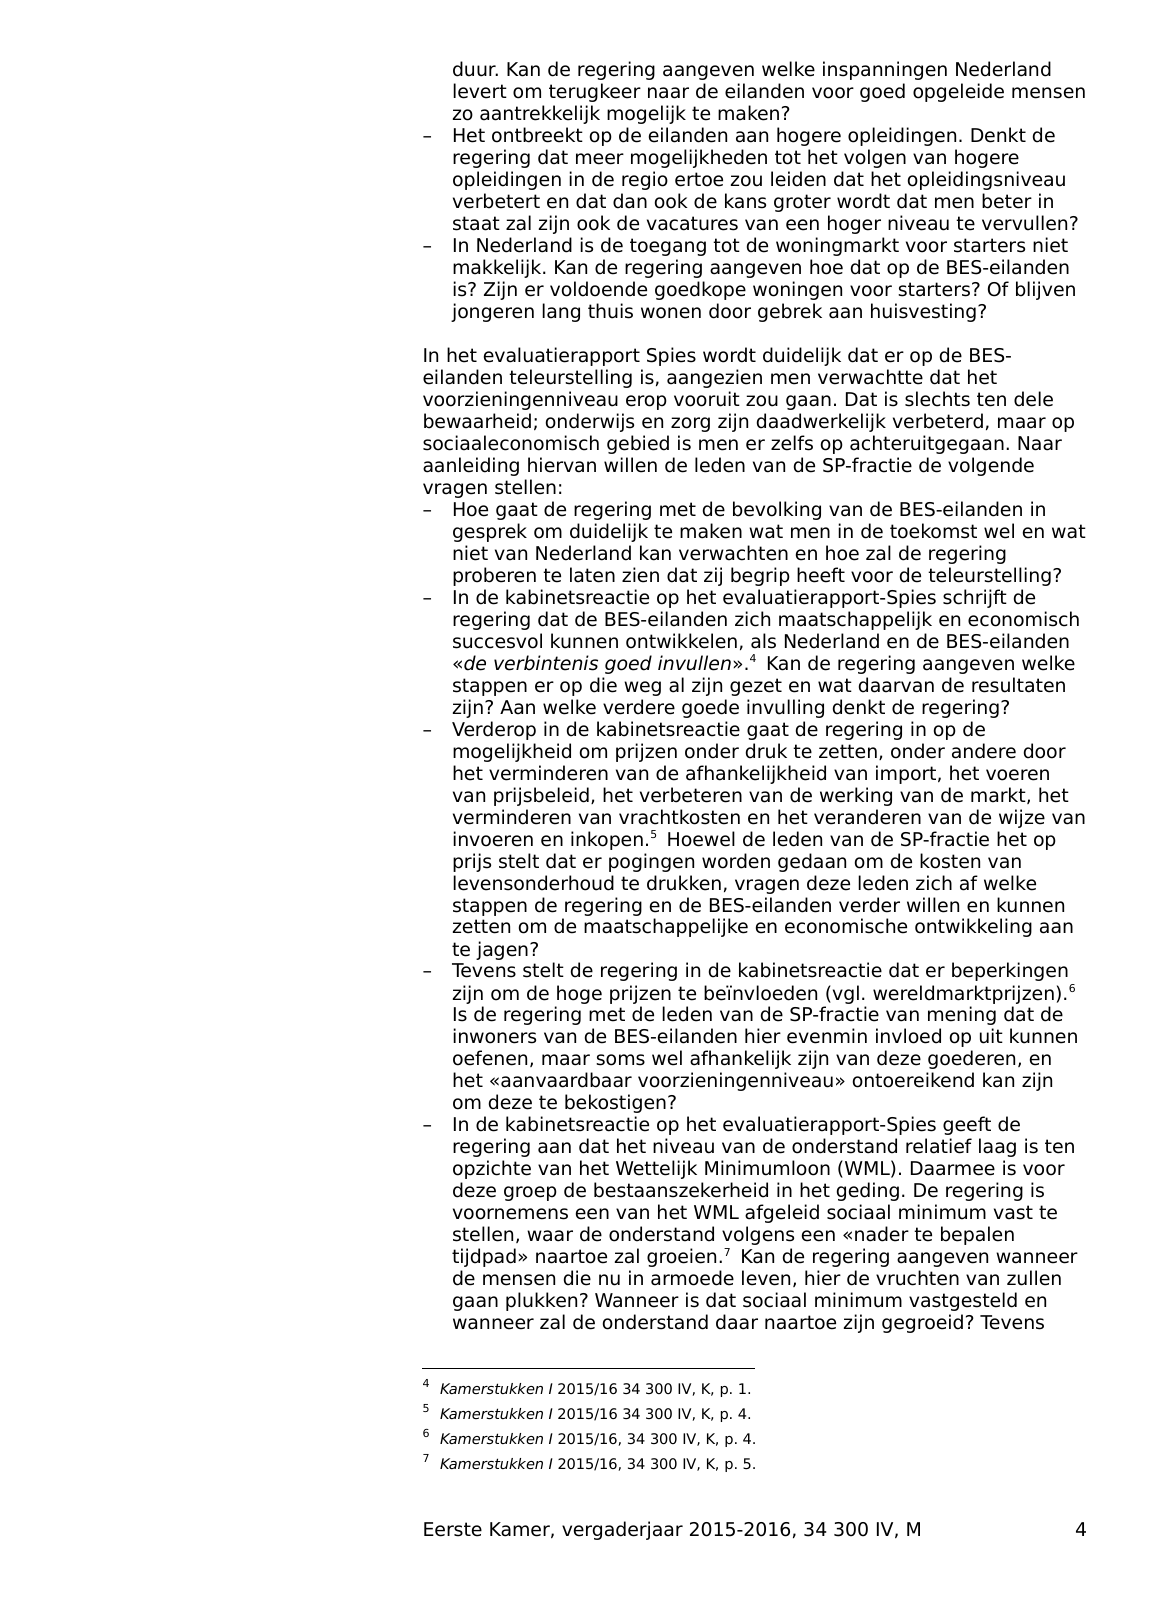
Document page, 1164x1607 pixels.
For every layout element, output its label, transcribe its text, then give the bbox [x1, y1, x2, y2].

text In het evaluatierapport Spies wordt duidelijk dat er op de BES-eilanden teleurstelling is, aangezien men verwachtte dat het voorzieningenniveau erop vooruit zou gaan. Dat is slechts ten dele bewaarheid; onderwijs en zorg zijn daadwerkelijk verbeterd, maar op sociaaleconomisch gebied is men er zelfs op achteruitgegaan. Naar aanleiding hiervan willen de leden van de SP-fractie de volgende vragen stellen: [422, 345, 1087, 499]
text Kamerstukken I 2015/16, 34 300 IV, K, p. 4. [422, 1427, 1087, 1449]
text – Tevens stelt de regering in de kabinetsreactie dat er beperkingen zijn om de hoge prijzen te beïnvloeden (vgl. wereldmarktprijzen). Is de regering met de leden van de SP-fractie van mening dat de inwoners van de BES-eilanden hier evenmin invloed op uit kunnen oefenen, maar soms wel afhankelijk zijn van deze goederen, en het «aanvaardbaar voorzieningenniveau» ontoereikend kan zijn om deze te bekostigen? [422, 960, 1087, 1114]
text – Het ontbreekt op de eilanden aan hogere opleidingen. Denkt de regering dat meer mogelijkheden tot het volgen van hogere opleidingen in de regio ertoe zou leiden dat het opleidingsniveau verbetert en dat dan ook de kans groter wordt dat men beter in staat zal zijn ook de vacatures van een hoger niveau te vervullen? [422, 125, 1087, 235]
text – Hoe gaat de regering met de bevolking van de BES-eilanden in gesprek om duidelijk te maken wat men in de toekomst wel en wat niet van Nederland kan verwachten en hoe zal de regering proberen te laten zien dat zij begrip heeft voor de teleurstelling? [422, 499, 1087, 587]
text Kamerstukken I 2015/16 34 300 IV, K, p. 1. [422, 1377, 1087, 1399]
text duur. Kan de regering aangeven welke inspanningen Nederland levert om terugkeer naar de eilanden voor goed opgeleide mensen zo aantrekkelijk mogelijk te maken? [422, 59, 1087, 125]
text – Verderop in de kabinetsreactie gaat de regering in op de mogelijkheid om prijzen onder druk te zetten, onder andere door het verminderen van de afhankelijkheid van import, het voeren van prijsbeleid, het verbeteren van de werking van de markt, het verminderen van vrachtkosten en het veranderen van de wijze van invoeren en inkopen. Hoewel de leden van de SP-fractie het op prijs stelt dat er pogingen worden gedaan om de kosten van levensonderhoud te drukken, vragen deze leden zich af welke stappen de regering en de BES-eilanden verder willen en kunnen zetten om de maatschappelijke en economische ontwikkeling aan te jagen? [422, 719, 1087, 960]
text Kamerstukken I 2015/16 34 300 IV, K, p. 4. [422, 1402, 1087, 1424]
text – In de kabinetsreactie op het evaluatierapport-Spies geeft de regering aan dat het niveau van de onderstand relatief laag is ten opzichte van het Wettelijk Minimumloon (WML). Daarmee is voor deze groep de bestaanszekerheid in het geding. De regering is voornemens een van het WML afgeleid sociaal minimum vast te stellen, waar de onderstand volgens een «nader te bepalen tijdpad» naartoe zal groeien. Kan de regering aangeven wanneer de mensen die nu in armoede leven, hier de vruchten van zullen gaan plukken? Wanneer is dat sociaal minimum vastgesteld en wanneer zal de onderstand daar naartoe zijn gegroeid? Tevens [422, 1114, 1087, 1334]
text – In Nederland is de toegang tot de woningmarkt voor starters niet makkelijk. Kan de regering aangeven hoe dat op de BES-eilanden is? Zijn er voldoende goedkope woningen voor starters? Of blijven jongeren lang thuis wonen door gebrek aan huisvesting? [422, 235, 1087, 323]
text Kamerstukken I 2015/16, 34 300 IV, K, p. 5. [422, 1452, 1087, 1474]
text – In de kabinetsreactie op het evaluatierapport-Spies schrijft de regering dat de BES-eilanden zich maatschappelijk en economisch succesvol kunnen ontwikkelen, als Nederland en de BES-eilanden «de verbintenis goed invullen». Kan de regering aangeven welke stappen er op die weg al zijn gezet en wat daarvan de resultaten zijn? Aan welke verdere goede invulling denkt de regering? [422, 587, 1087, 719]
